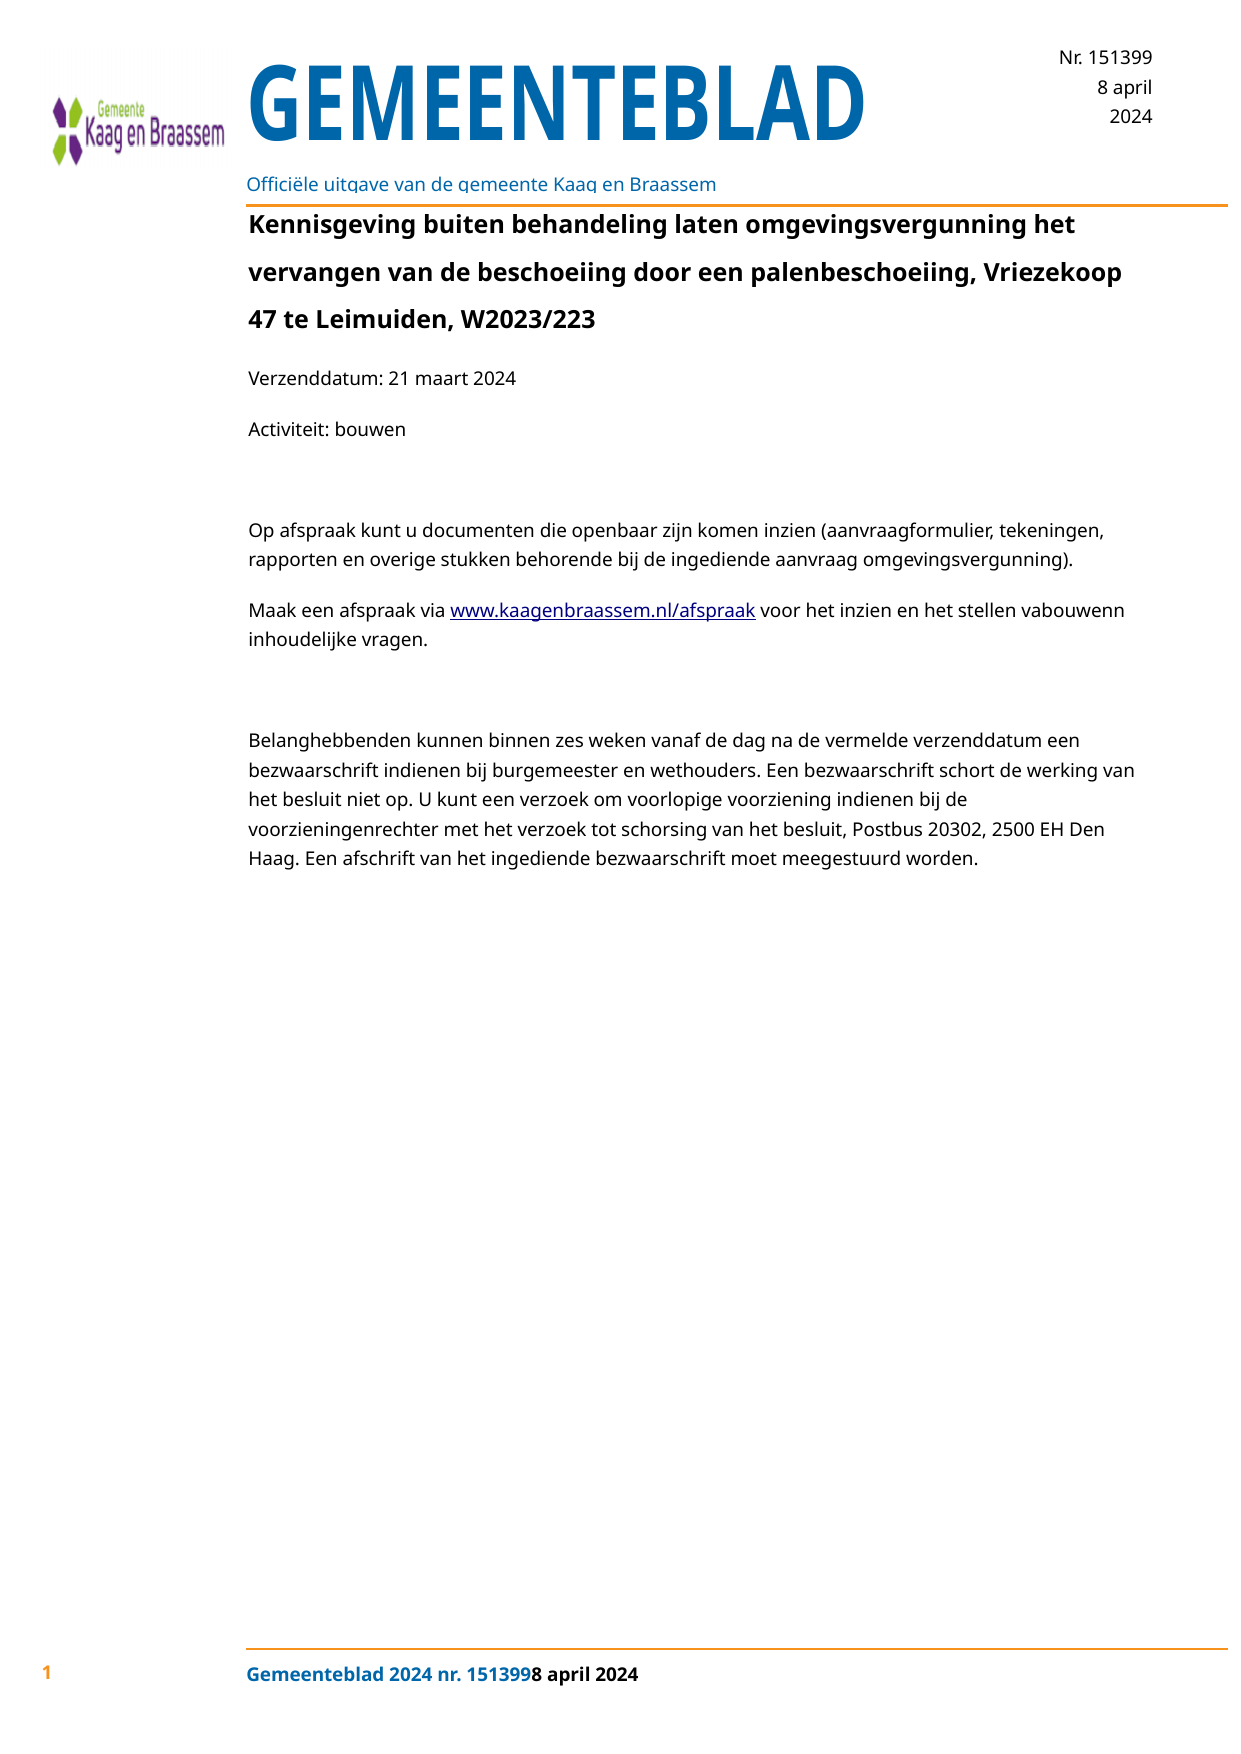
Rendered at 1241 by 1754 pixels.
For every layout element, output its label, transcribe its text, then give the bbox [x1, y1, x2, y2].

picture [41, 47, 231, 172]
text Kennisgeving buiten behandeling laten omgevingsvergunning het vervangen van de beschoeiing door een palenbeschoeiing, Vriezekoop 47 te Leimuiden, W2023/223 [248, 207, 1152, 336]
text Maak een afspraak via www.kaagenbraassem.nl/afspraak voor het inzien en het stellen vabouwenn inhoudelijke vragen. [248, 597, 1152, 652]
text Op afspraak kunt u documenten die openbaar zijn komen inzien (aanvraagformulier, tekeningen, rapporten en overige stukken behorende bij de ingediende aanvraag omgevingsvergunning). [248, 517, 1152, 572]
text Verzenddatum: 21 maart 2024 [248, 366, 1152, 391]
text Belanghebbenden kunnen binnen zes weken vanaf de dag na de vermelde verzenddatum een bezwaarschrift indienen bij burgemeester en wethouders. Een bezwaarschrift schort de werking van het besluit niet op. U kunt een verzoek om voorlopige voorziening indienen bij de voorzieningenrechter met het verzoek tot schorsing van het besluit, Postbus 20302, 2500 EH Den Haag. Een afschrift van het ingediende bezwaarschrift moet meegestuurd worden. [248, 727, 1152, 871]
text Activiteit: bouwen [248, 416, 1152, 442]
